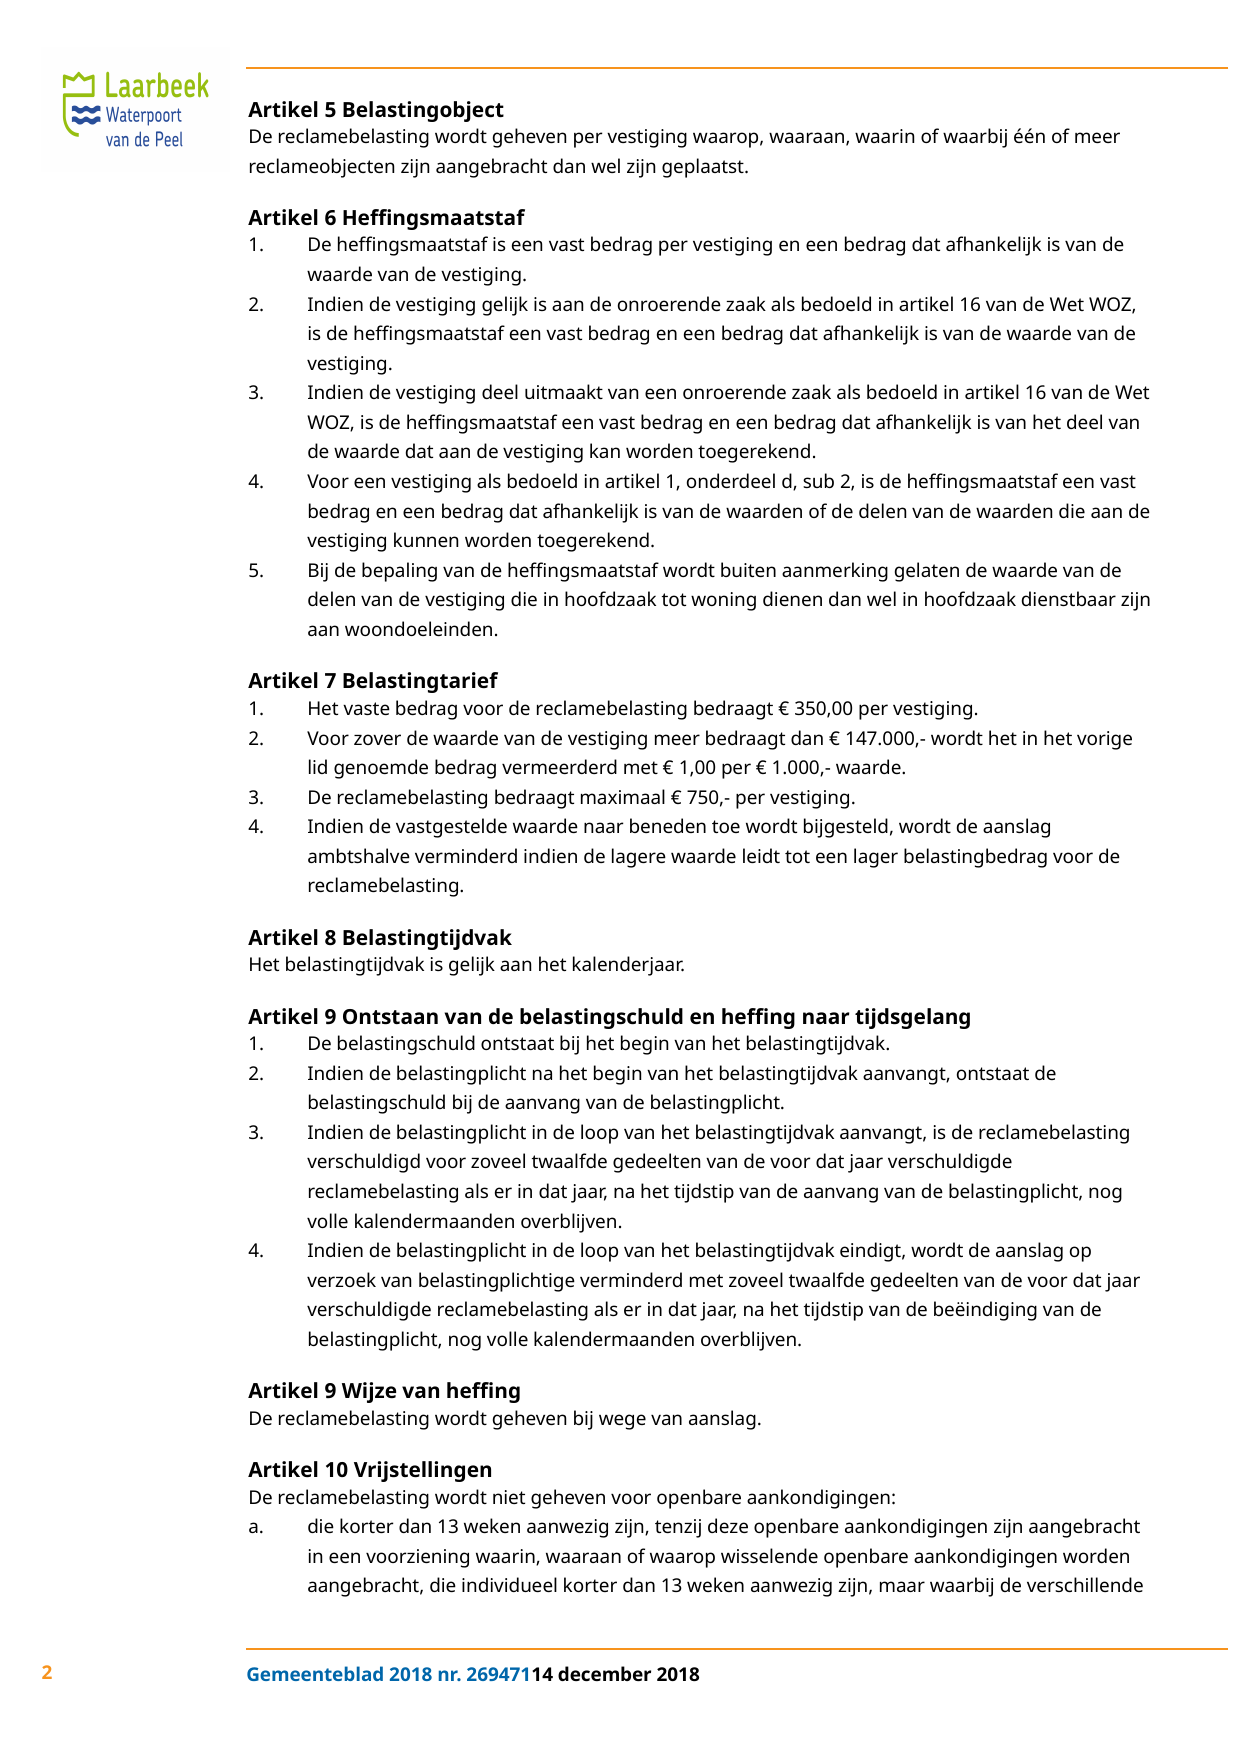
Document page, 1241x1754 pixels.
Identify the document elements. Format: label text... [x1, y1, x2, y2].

text Artikel 9 Ontstaan van de belastingschuld en heffing naar tijdsgelang [248, 1002, 1152, 1030]
list Indien de vestiging deel uitmaakt van een onroerende zaak als bedoeld in artikel 16 van de Wet WOZ, is de heffingsmaatstaf een vast bedrag en een bedrag dat afhankelijk is van het deel van de waarde dat aan de vestiging kan worden toegerekend. [248, 379, 1152, 464]
list De reclamebelasting bedraagt maximaal € 750,- per vestiging. [248, 784, 1152, 809]
list die korter dan 13 weken aanwezig zijn, tenzij deze openbare aankondigingen zijn aangebracht in een voorziening waarin, waaraan of waarop wisselende openbare aankondigingen worden aangebracht, die individueel korter dan 13 weken aanwezig zijn, maar waarbij de verschillende [248, 1513, 1152, 1598]
text Artikel 9 Wijze van heffing [248, 1377, 1152, 1405]
list Voor een vestiging als bedoeld in artikel 1, onderdeel d, sub 2, is de heffingsmaatstaf een vast bedrag en een bedrag dat afhankelijk is van de waarden of de delen van de waarden die aan de vestiging kunnen worden toegerekend. [248, 468, 1152, 553]
list De heffingsmaatstaf is een vast bedrag per vestiging en een bedrag dat afhankelijk is van de waarde van de vestiging. [248, 232, 1152, 287]
text Artikel 5 Belastingobject [248, 95, 1152, 123]
picture [41, 47, 231, 172]
text De reclamebelasting wordt geheven bij wege van aanslag. [248, 1405, 1152, 1431]
text De reclamebelasting wordt niet geheven voor openbare aankondigingen: [248, 1484, 1152, 1509]
text Het belastingtijdvak is gelijk aan het kalenderjaar. [248, 951, 1152, 977]
list Indien de vastgestelde waarde naar beneden toe wordt bijgesteld, wordt de aanslag ambtshalve verminderd indien de lagere waarde leidt tot een lager belastingbedrag voor de reclamebelasting. [248, 813, 1152, 898]
text De reclamebelasting wordt geheven per vestiging waarop, waaraan, waarin of waarbij één of meer reclameobjecten zijn aangebracht dan wel zijn geplaatst. [248, 123, 1152, 178]
text Artikel 6 Heffingsmaatstaf [248, 203, 1152, 232]
list Indien de vestiging gelijk is aan de onroerende zaak als bedoeld in artikel 16 van de Wet WOZ, is de heffingsmaatstaf een vast bedrag en een bedrag dat afhankelijk is van de waarde van de vestiging. [248, 291, 1152, 376]
list Bij de bepaling van de heffingsmaatstaf wordt buiten aanmerking gelaten de waarde van de delen van de vestiging die in hoofdzaak tot woning dienen dan wel in hoofdzaak dienstbaar zijn aan woondoeleinden. [248, 557, 1152, 642]
list Het vaste bedrag voor de reclamebelasting bedraagt € 350,00 per vestiging. [248, 695, 1152, 721]
list De belastingschuld ontstaat bij het begin van het belastingtijdvak. [248, 1030, 1152, 1056]
text Artikel 8 Belastingtijdvak [248, 923, 1152, 951]
text Artikel 10 Vrijstellingen [248, 1455, 1152, 1484]
list Indien de belastingplicht in de loop van het belastingtijdvak aanvangt, is de reclamebelasting verschuldigd voor zoveel twaalfde gedeelten van de voor dat jaar verschuldigde reclamebelasting als er in dat jaar, na het tijdstip van de aanvang van de belastingplicht, nog volle kalendermaanden overblijven. [248, 1119, 1152, 1233]
list Indien de belastingplicht in de loop van het belastingtijdvak eindigt, wordt de aanslag op verzoek van belastingplichtige verminderd met zoveel twaalfde gedeelten van de voor dat jaar verschuldigde reclamebelasting als er in dat jaar, na het tijdstip van de beëindiging van de belastingplicht, nog volle kalendermaanden overblijven. [248, 1237, 1152, 1352]
text Artikel 7 Belastingtarief [248, 667, 1152, 695]
list Voor zover de waarde van de vestiging meer bedraagt dan € 147.000,- wordt het in het vorige lid genoemde bedrag vermeerderd met € 1,00 per € 1.000,- waarde. [248, 725, 1152, 780]
list Indien de belastingplicht na het begin van het belastingtijdvak aanvangt, ontstaat de belastingschuld bij de aanvang van de belastingplicht. [248, 1060, 1152, 1115]
